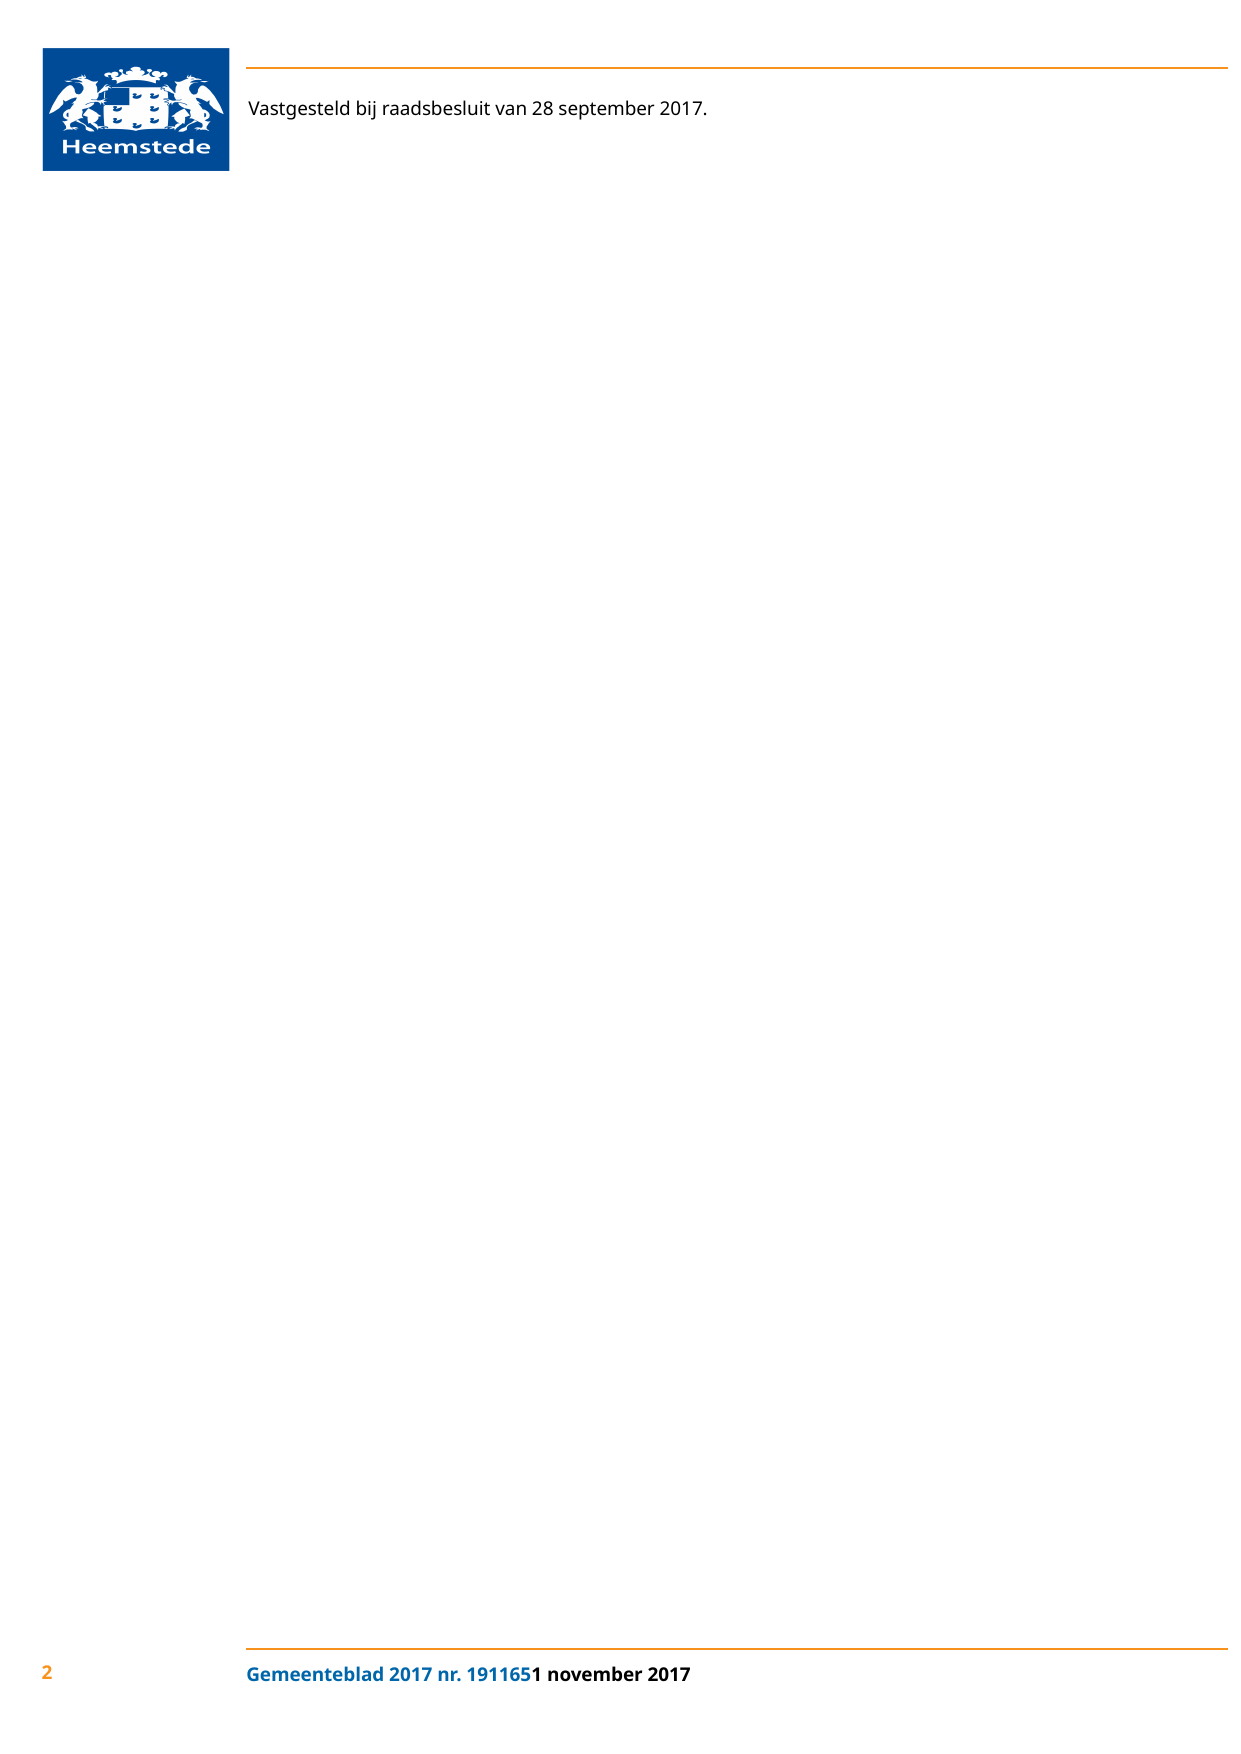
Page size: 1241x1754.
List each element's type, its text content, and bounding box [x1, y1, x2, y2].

picture [41, 47, 231, 172]
text Vastgesteld bij raadsbesluit van 28 september 2017. [248, 95, 1152, 121]
